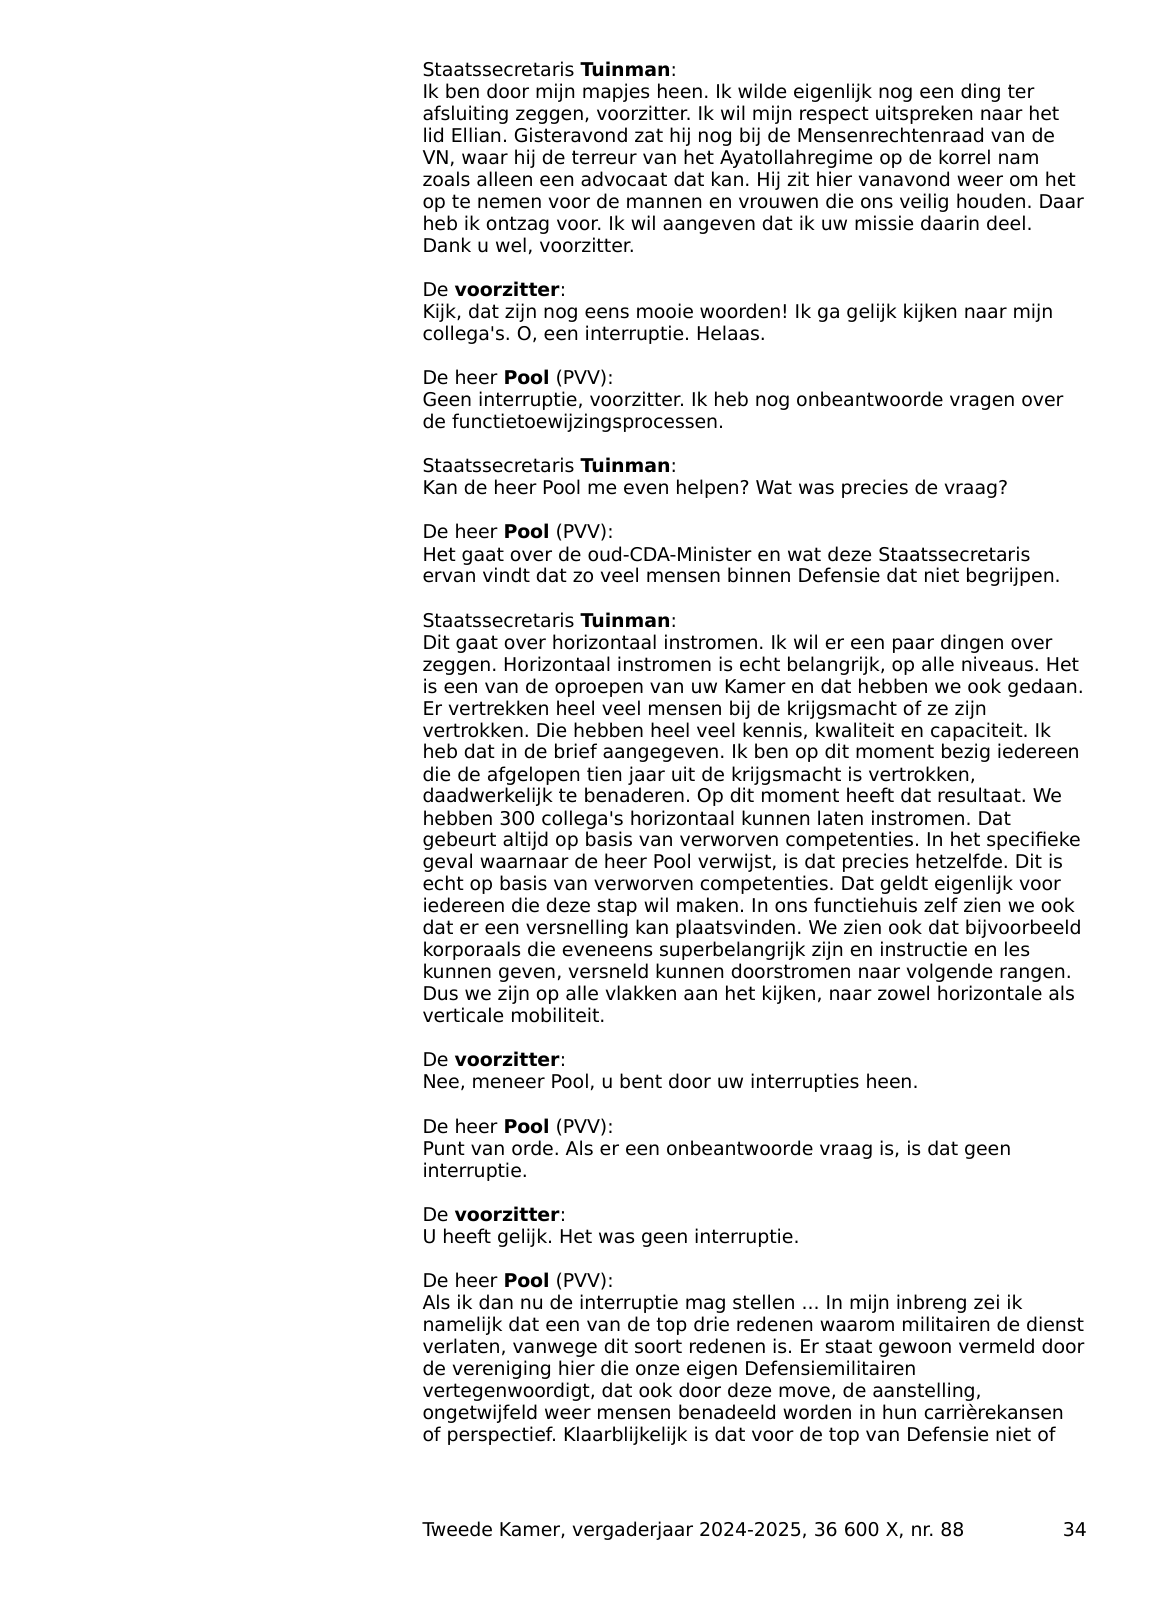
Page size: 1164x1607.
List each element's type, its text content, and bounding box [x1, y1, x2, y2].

text U heeft gelijk. Het was geen interruptie. [422, 1226, 1087, 1248]
text Staatssecretaris Tuinman: [422, 455, 1087, 477]
text De heer Pool (PVV): [422, 1270, 1087, 1292]
text Als ik dan nu de interruptie mag stellen ... In mijn inbreng zei ik namelijk dat een van de top drie redenen waarom militairen de dienst verlaten, vanwege dit soort redenen is. Er staat gewoon vermeld door de vereniging hier die onze eigen Defensiemilitairen vertegenwoordigt, dat ook door deze move, de aanstelling, ongetwijfeld weer mensen benadeeld worden in hun carrièrekansen of perspectief. Klaarblijkelijk is dat voor de top van Defensie niet of [422, 1292, 1087, 1446]
text Kijk, dat zijn nog eens mooie woorden! Ik ga gelijk kijken naar mijn collega's. O, een interruptie. Helaas. [422, 301, 1087, 345]
text Geen interruptie, voorzitter. Ik heb nog onbeantwoorde vragen over de functietoewijzingsprocessen. [422, 389, 1087, 433]
text Het gaat over de oud-CDA-Minister en wat deze Staatssecretaris ervan vindt dat zo veel mensen binnen Defensie dat niet begrijpen. [422, 543, 1087, 587]
text De heer Pool (PVV): [422, 1116, 1087, 1137]
text De heer Pool (PVV): [422, 367, 1087, 389]
text Staatssecretaris Tuinman: [422, 609, 1087, 632]
text Nee, meneer Pool, u bent door uw interrupties heen. [422, 1071, 1087, 1093]
text Dank u wel, voorzitter. [422, 235, 1087, 257]
text De heer Pool (PVV): [422, 521, 1087, 543]
text Staatssecretaris Tuinman: [422, 59, 1087, 81]
text De voorzitter: [422, 1049, 1087, 1071]
text Kan de heer Pool me even helpen? Wat was precies de vraag? [422, 477, 1087, 499]
text Dit gaat over horizontaal instromen. Ik wil er een paar dingen over zeggen. Horizontaal instromen is echt belangrijk, op alle niveaus. Het is een van de oproepen van uw Kamer en dat hebben we ook gedaan. Er vertrekken heel veel mensen bij de krijgsmacht of ze zijn vertrokken. Die hebben heel veel kennis, kwaliteit en capaciteit. Ik heb dat in de brief aangegeven. Ik ben op dit moment bezig iedereen die de afgelopen tien jaar uit de krijgsmacht is vertrokken, daadwerkelijk te benaderen. Op dit moment heeft dat resultaat. We hebben 300 collega's horizontaal kunnen laten instromen. Dat gebeurt altijd op basis van verworven competenties. In het specifieke geval waarnaar de heer Pool verwijst, is dat precies hetzelfde. Dit is echt op basis van verworven competenties. Dat geldt eigenlijk voor iedereen die deze stap wil maken. In ons functiehuis zelf zien we ook dat er een versnelling kan plaatsvinden. We zien ook dat bijvoorbeeld korporaals die eveneens superbelangrijk zijn en instructie en les kunnen geven, versneld kunnen doorstromen naar volgende rangen. Dus we zijn op alle vlakken aan het kijken, naar zowel horizontale als verticale mobiliteit. [422, 632, 1087, 1027]
text Punt van orde. Als er een onbeantwoorde vraag is, is dat geen interruptie. [422, 1137, 1087, 1181]
text De voorzitter: [422, 1204, 1087, 1226]
text De voorzitter: [422, 279, 1087, 301]
text Ik ben door mijn mapjes heen. Ik wilde eigenlijk nog een ding ter afsluiting zeggen, voorzitter. Ik wil mijn respect uitspreken naar het lid Ellian. Gisteravond zat hij nog bij de Mensenrechtenraad van de VN, waar hij de terreur van het Ayatollahregime op de korrel nam zoals alleen een advocaat dat kan. Hij zit hier vanavond weer om het op te nemen voor de mannen en vrouwen die ons veilig houden. Daar heb ik ontzag voor. Ik wil aangeven dat ik uw missie daarin deel. [422, 81, 1087, 235]
